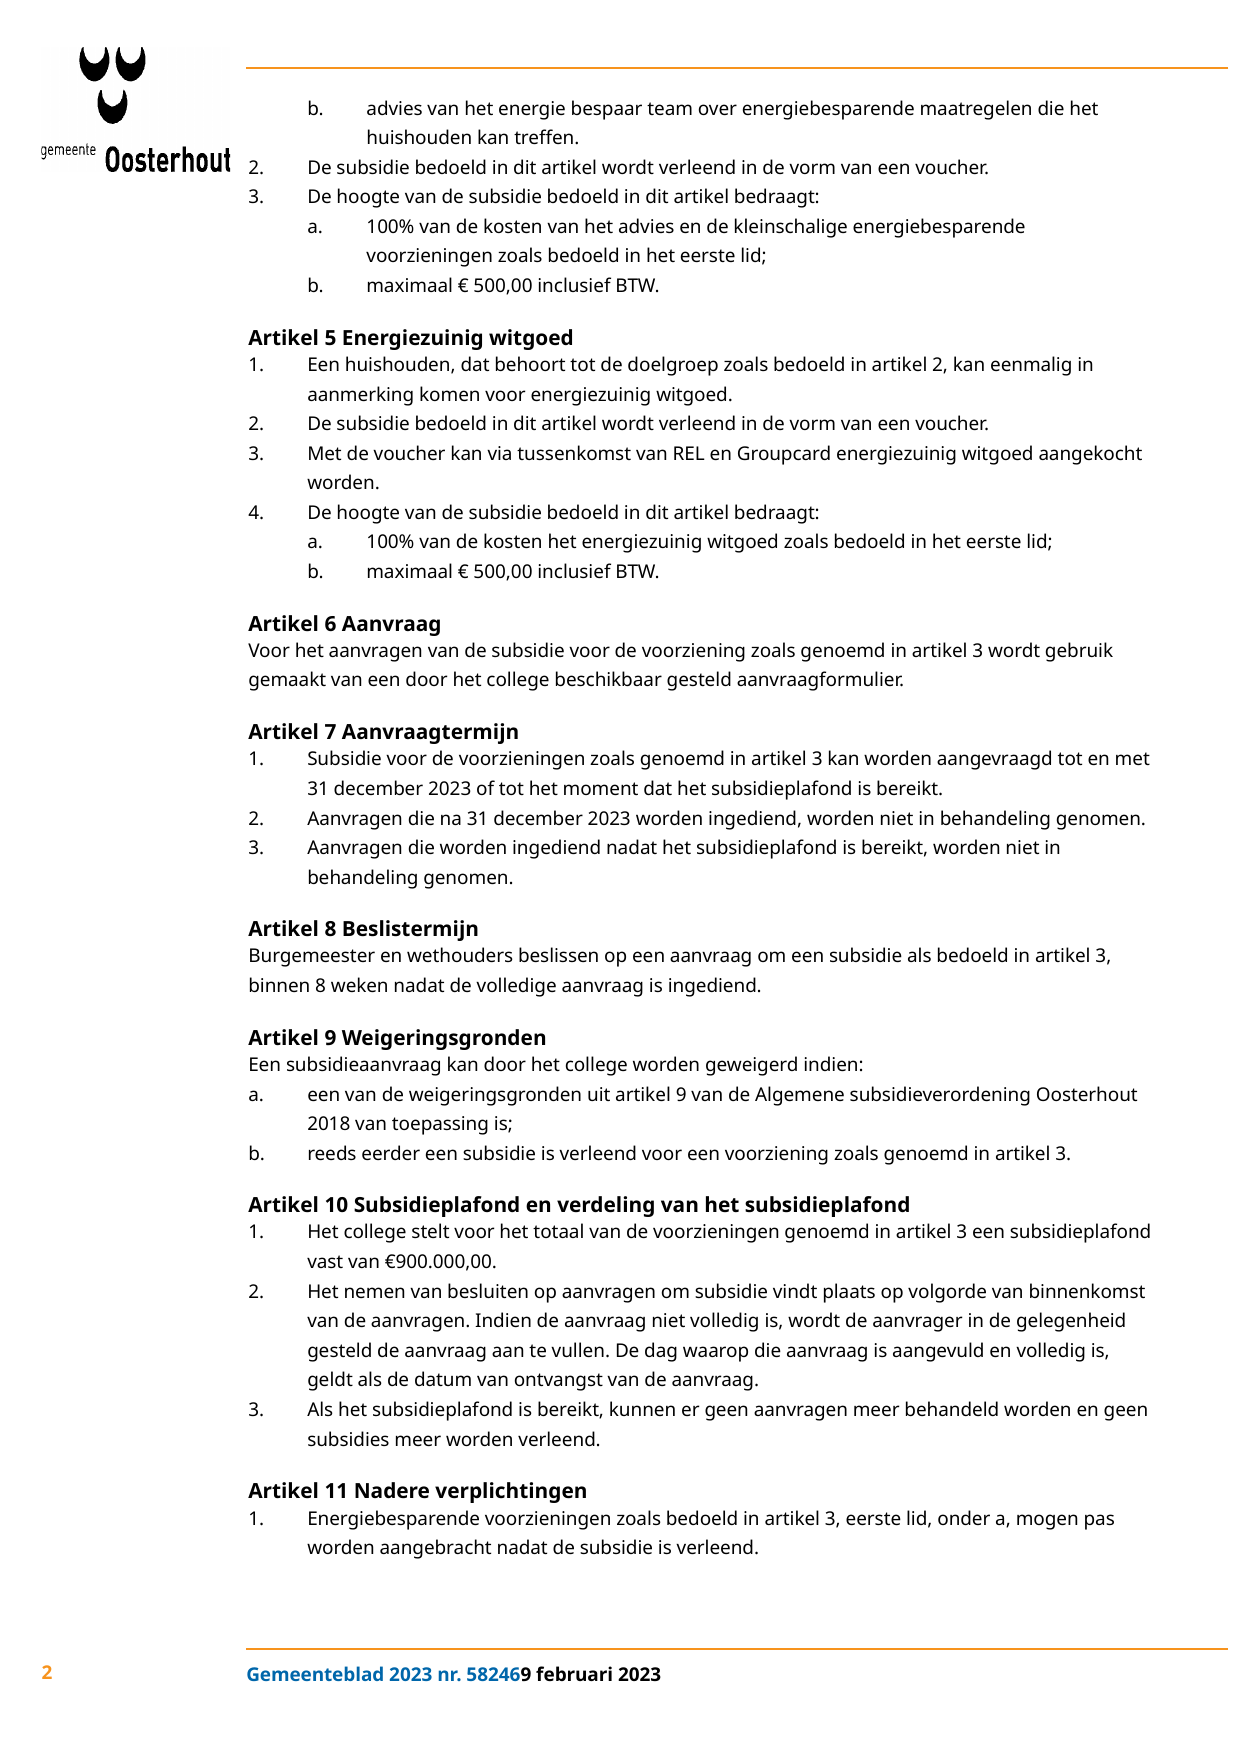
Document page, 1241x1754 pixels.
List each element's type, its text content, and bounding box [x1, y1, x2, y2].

list Het college stelt voor het totaal van de voorzieningen genoemd in artikel 3 een subsidieplafond vast van €900.000,00. [248, 1219, 1152, 1274]
list Een huishouden, dat behoort tot de doelgroep zoals bedoeld in artikel 2, kan eenmalig in aanmerking komen voor energiezuinig witgoed. [248, 351, 1152, 406]
text Artikel 9 Weigeringsgronden [248, 1023, 1152, 1051]
list 100% van de kosten het energiezuinig witgoed zoals bedoeld in het eerste lid; [307, 529, 1152, 554]
text Artikel 8 Beslistermijn [248, 914, 1152, 943]
list De subsidie bedoeld in dit artikel wordt verleend in de vorm van een voucher. [248, 410, 1152, 436]
text Artikel 10 Subsidieplafond en verdeling van het subsidieplafond [248, 1190, 1152, 1219]
list De hoogte van de subsidie bedoeld in dit artikel bedraagt: [248, 499, 1152, 525]
list 100% van de kosten van het advies en de kleinschalige energiebesparende voorzieningen zoals bedoeld in het eerste lid; [307, 213, 1152, 268]
list een van de weigeringsgronden uit artikel 9 van de Algemene subsidieverordening Oosterhout 2018 van toepassing is; [248, 1081, 1152, 1136]
list Energiebesparende voorzieningen zoals bedoeld in artikel 3, eerste lid, onder a, mogen pas worden aangebracht nadat de subsidie is verleend. [248, 1505, 1152, 1560]
list Als het subsidieplafond is bereikt, kunnen er geen aanvragen meer behandeld worden en geen subsidies meer worden verleend. [248, 1396, 1152, 1452]
list De hoogte van de subsidie bedoeld in dit artikel bedraagt: [248, 183, 1152, 209]
picture [41, 47, 231, 172]
list maximaal € 500,00 inclusief BTW. [307, 558, 1152, 584]
text Artikel 5 Energiezuinig witgoed [248, 323, 1152, 351]
text Burgemeester en wethouders beslissen op een aanvraag om een subsidie als bedoeld in artikel 3, binnen 8 weken nadat de volledige aanvraag is ingediend. [248, 943, 1152, 998]
text Een subsidieaanvraag kan door het college worden geweigerd indien: [248, 1051, 1152, 1077]
list Aanvragen die na 31 december 2023 worden ingediend, worden niet in behandeling genomen. [248, 805, 1152, 830]
list maximaal € 500,00 inclusief BTW. [307, 272, 1152, 298]
list Met de voucher kan via tussenkomst van REL en Groupcard energiezuinig witgoed aangekocht worden. [248, 440, 1152, 495]
text Artikel 7 Aanvraagtermijn [248, 717, 1152, 746]
list reeds eerder een subsidie is verleend voor een voorziening zoals genoemd in artikel 3. [248, 1140, 1152, 1166]
list De subsidie bedoeld in dit artikel wordt verleend in de vorm van een voucher. [248, 154, 1152, 180]
list Aanvragen die worden ingediend nadat het subsidieplafond is bereikt, worden niet in behandeling genomen. [248, 834, 1152, 889]
list Subsidie voor de voorzieningen zoals genoemd in artikel 3 kan worden aangevraagd tot en met 31 december 2023 of tot het moment dat het subsidieplafond is bereikt. [248, 746, 1152, 801]
text Voor het aanvragen van de subsidie voor de voorziening zoals genoemd in artikel 3 wordt gebruik gemaakt van een door het college beschikbaar gesteld aanvraagformulier. [248, 637, 1152, 692]
list advies van het energie bespaar team over energiebesparende maatregelen die het huishouden kan treffen. [307, 95, 1152, 150]
text Artikel 11 Nadere verplichtingen [248, 1476, 1152, 1505]
list Het nemen van besluiten op aanvragen om subsidie vindt plaats op volgorde van binnenkomst van de aanvragen. Indien de aanvraag niet volledig is, wordt de aanvrager in de gelegenheid gesteld de aanvraag aan te vullen. De dag waarop die aanvraag is aangevuld en volledig is, geldt als de datum van ontvangst van de aanvraag. [248, 1278, 1152, 1392]
text Artikel 6 Aanvraag [248, 609, 1152, 637]
